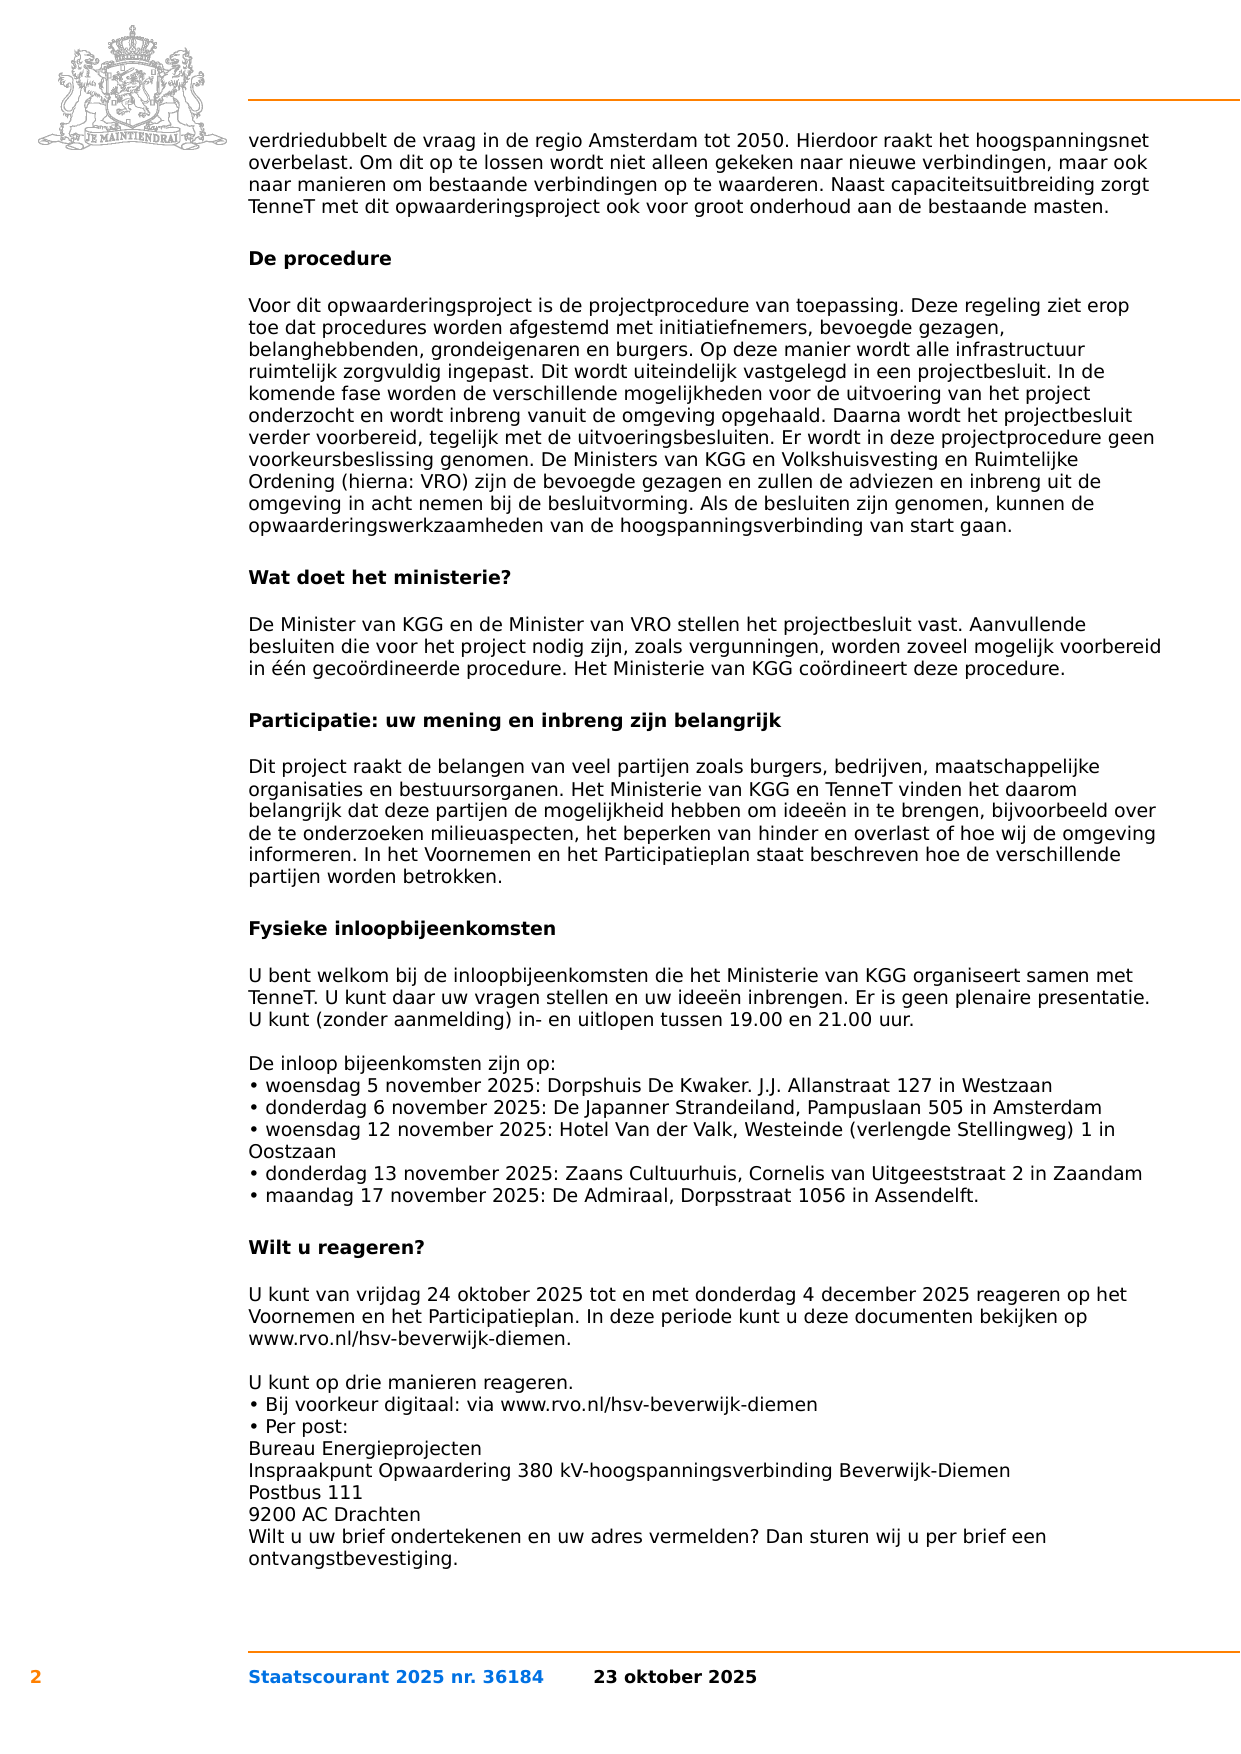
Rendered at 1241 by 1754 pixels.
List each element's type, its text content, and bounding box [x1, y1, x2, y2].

text U kunt op drie manieren reageren. [248, 1372, 1163, 1394]
picture [38, 25, 227, 150]
text 9200 AC Drachten [248, 1504, 1163, 1526]
text Inspraakpunt Opwaardering 380 kV-hoogspanningsverbinding Beverwijk-Diemen [248, 1460, 1163, 1482]
text • maandag 17 november 2025: De Admiraal, Dorpsstraat 1056 in Assendelft. [248, 1185, 1163, 1207]
text De Minister van KGG en de Minister van VRO stellen het projectbesluit vast. Aanvullende besluiten die voor het project nodig zijn, zoals vergunningen, worden zoveel mogelijk voorbereid in één gecoördineerde procedure. Het Ministerie van KGG coördineert deze procedure. [248, 613, 1163, 679]
subtitle Wilt u reageren? [248, 1237, 1163, 1259]
text • Per post: [248, 1416, 1163, 1438]
subtitle Participatie: uw mening en inbreng zijn belangrijk [248, 709, 1163, 731]
subtitle De procedure [248, 248, 1163, 270]
subtitle Fysieke inloopbijeenkomsten [248, 918, 1163, 940]
text • woensdag 12 november 2025: Hotel Van der Valk, Westeinde (verlengde Stellingweg) 1 in Oostzaan [248, 1119, 1163, 1163]
text Postbus 111 [248, 1482, 1163, 1504]
text Voor dit opwaarderingsproject is de projectprocedure van toepassing. Deze regeling ziet erop toe dat procedures worden afgestemd met initiatiefnemers, bevoegde gezagen, belanghebbenden, grondeigenaren en burgers. Op deze manier wordt alle infrastructuur ruimtelijk zorgvuldig ingepast. Dit wordt uiteindelijk vastgelegd in een projectbesluit. In de komende fase worden de verschillende mogelijkheden voor de uitvoering van het project onderzocht en wordt inbreng vanuit de omgeving opgehaald. Daarna wordt het projectbesluit verder voorbereid, tegelijk met de uitvoeringsbesluiten. Er wordt in deze projectprocedure geen voorkeursbeslissing genomen. De Ministers van KGG en Volkshuisvesting en Ruimtelijke Ordening (hierna: VRO) zijn de bevoegde gezagen en zullen de adviezen en inbreng uit de omgeving in acht nemen bij de besluitvorming. Als de besluiten zijn genomen, kunnen de opwaarderingswerkzaamheden van de hoogspanningsverbinding van start gaan. [248, 295, 1163, 537]
text verdriedubbelt de vraag in de regio Amsterdam tot 2050. Hierdoor raakt het hoogspanningsnet overbelast. Om dit op te lossen wordt niet alleen gekeken naar nieuwe verbindingen, maar ook naar manieren om bestaande verbindingen op te waarderen. Naast capaciteitsuitbreiding zorgt TenneT met dit opwaarderingsproject ook voor groot onderhoud aan de bestaande masten. [248, 130, 1163, 218]
text U kunt van vrijdag 24 oktober 2025 tot en met donderdag 4 december 2025 reageren op het Voornemen en het Participatieplan. In deze periode kunt u deze documenten bekijken op www.rvo.nl/hsv-beverwijk-diemen. [248, 1284, 1163, 1350]
text • donderdag 6 november 2025: De Japanner Strandeiland, Pampuslaan 505 in Amsterdam [248, 1097, 1163, 1119]
text U bent welkom bij de inloopbijeenkomsten die het Ministerie van KGG organiseert samen met TenneT. U kunt daar uw vragen stellen en uw ideeën inbrengen. Er is geen plenaire presentatie. U kunt (zonder aanmelding) in- en uitlopen tussen 19.00 en 21.00 uur. [248, 965, 1163, 1031]
subtitle Wat doet het ministerie? [248, 567, 1163, 588]
text De inloop bijeenkomsten zijn op: [248, 1053, 1163, 1075]
text Bureau Energieprojecten [248, 1438, 1163, 1460]
text • donderdag 13 november 2025: Zaans Cultuurhuis, Cornelis van Uitgeeststraat 2 in Zaandam [248, 1163, 1163, 1185]
text Wilt u uw brief ondertekenen en uw adres vermelden? Dan sturen wij u per brief een ontvangstbevestiging. [248, 1526, 1163, 1569]
text • Bij voorkeur digitaal: via www.rvo.nl/hsv-beverwijk-diemen [248, 1394, 1163, 1416]
text • woensdag 5 november 2025: Dorpshuis De Kwaker. J.J. Allanstraat 127 in Westzaan [248, 1075, 1163, 1097]
text Dit project raakt de belangen van veel partijen zoals burgers, bedrijven, maatschappelijke organisaties en bestuursorganen. Het Ministerie van KGG en TenneT vinden het daarom belangrijk dat deze partijen de mogelijkheid hebben om ideeën in te brengen, bijvoorbeeld over de te onderzoeken milieuaspecten, het beperken van hinder en overlast of hoe wij de omgeving informeren. In het Voornemen en het Participatieplan staat beschreven hoe de verschillende partijen worden betrokken. [248, 756, 1163, 888]
